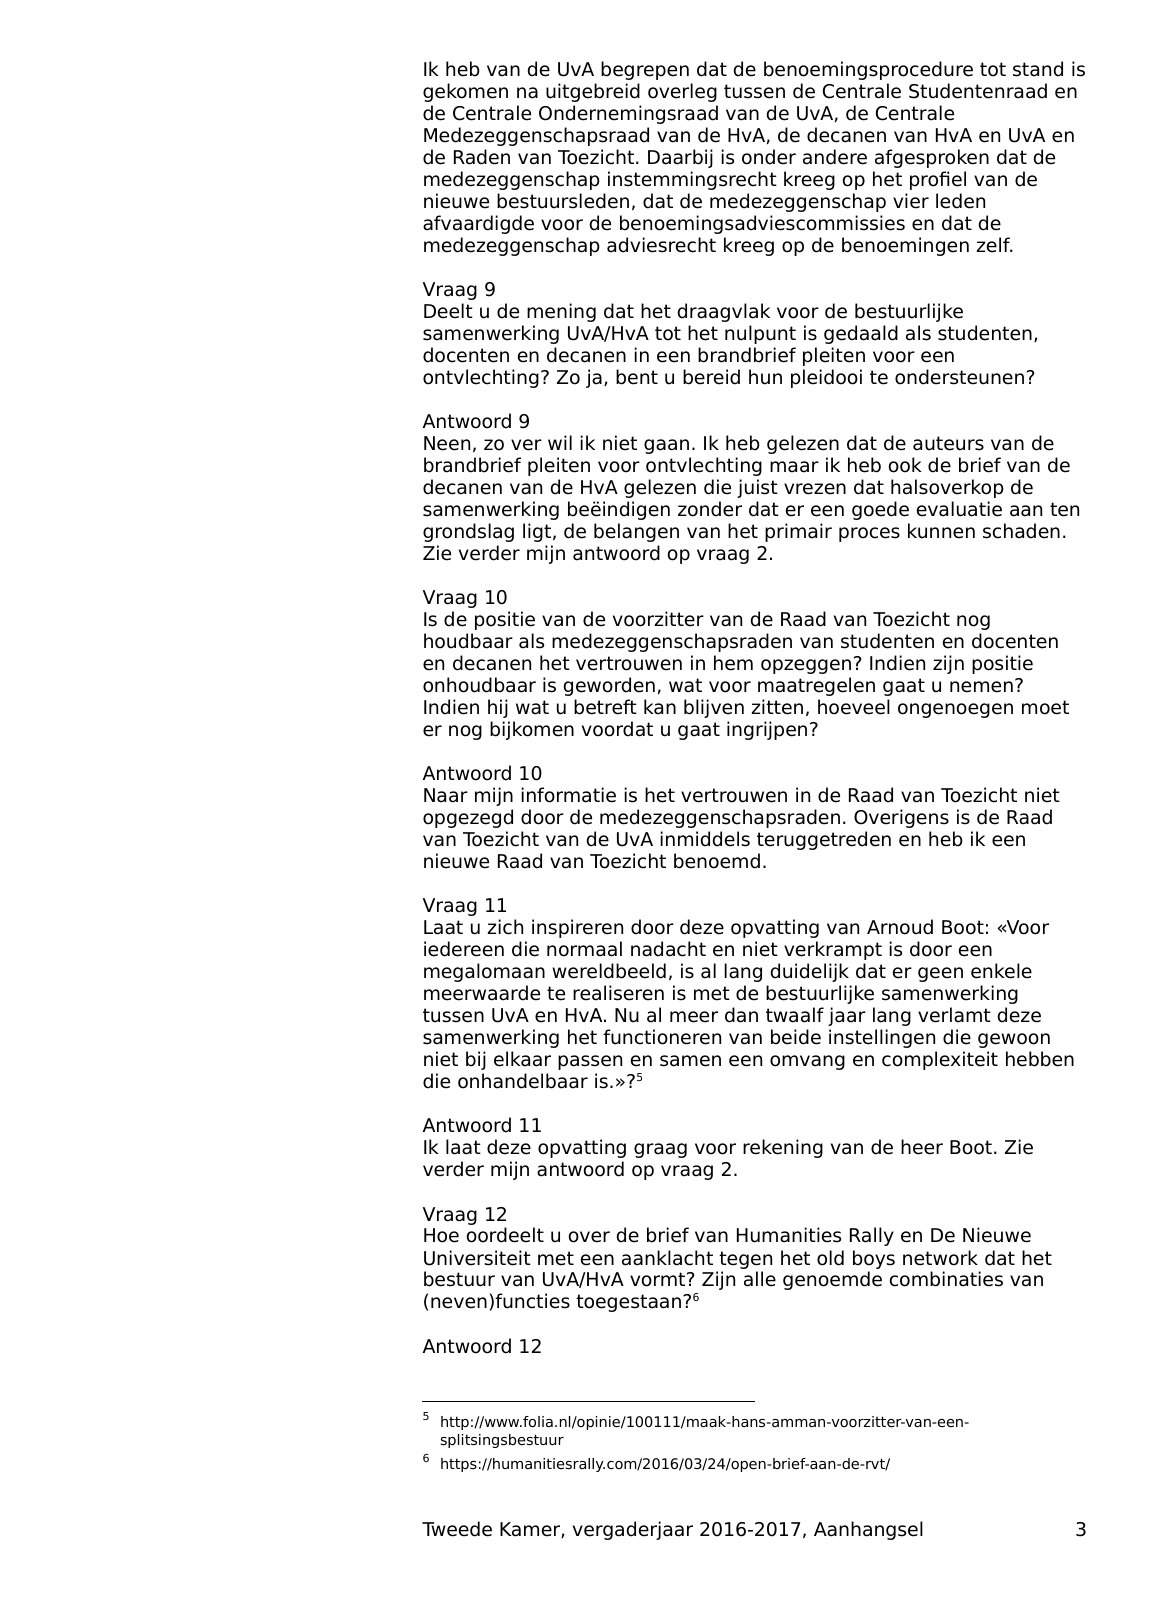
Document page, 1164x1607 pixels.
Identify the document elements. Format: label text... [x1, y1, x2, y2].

text Laat u zich inspireren door deze opvatting van Arnoud Boot: «Voor iedereen die normaal nadacht en niet verkrampt is door een megalomaan wereldbeeld, is al lang duidelijk dat er geen enkele meerwaarde te realiseren is met de bestuurlijke samenwerking tussen UvA en HvA. Nu al meer dan twaalf jaar lang verlamt deze samenwerking het functioneren van beide instellingen die gewoon niet bij elkaar passen en samen een omvang en complexiteit hebben die onhandelbaar is.»? [422, 917, 1087, 1093]
text Antwoord 10 [422, 763, 1087, 785]
text Vraag 9 [422, 279, 1087, 301]
text Hoe oordeelt u over de brief van Humanities Rally en De Nieuwe Universiteit met een aanklacht tegen het old boys network dat het bestuur van UvA/HvA vormt? Zijn alle genoemde combinaties van (neven)functies toegestaan? [422, 1225, 1087, 1313]
text Ik laat deze opvatting graag voor rekening van de heer Boot. Zie verder mijn antwoord op vraag 2. [422, 1137, 1087, 1181]
text Deelt u de mening dat het draagvlak voor de bestuurlijke samenwerking UvA/HvA tot het nulpunt is gedaald als studenten, docenten en decanen in een brandbrief pleiten voor een ontvlechting? Zo ja, bent u bereid hun pleidooi te ondersteunen? [422, 301, 1087, 389]
text Naar mijn informatie is het vertrouwen in de Raad van Toezicht niet opgezegd door de medezeggenschapsraden. Overigens is de Raad van Toezicht van de UvA inmiddels teruggetreden en heb ik een nieuwe Raad van Toezicht benoemd. [422, 785, 1087, 873]
text https://humanitiesrally.com/2016/03/24/open-brief-aan-de-rvt/ [422, 1452, 1087, 1474]
text Is de positie van de voorzitter van de Raad van Toezicht nog houdbaar als medezeggenschapsraden van studenten en docenten en decanen het vertrouwen in hem opzeggen? Indien zijn positie onhoudbaar is geworden, wat voor maatregelen gaat u nemen? Indien hij wat u betreft kan blijven zitten, hoeveel ongenoegen moet er nog bijkomen voordat u gaat ingrijpen? [422, 609, 1087, 741]
text Vraag 10 [422, 587, 1087, 609]
text http://www.folia.nl/opinie/100111/maak-hans-amman-voorzitter-van-een-splitsingsbestuur [422, 1410, 1087, 1449]
text Vraag 11 [422, 895, 1087, 917]
text Antwoord 9 [422, 411, 1087, 433]
text Vraag 12 [422, 1203, 1087, 1225]
text Neen, zo ver wil ik niet gaan. Ik heb gelezen dat de auteurs van de brandbrief pleiten voor ontvlechting maar ik heb ook de brief van de decanen van de HvA gelezen die juist vrezen dat halsoverkop de samenwerking beëindigen zonder dat er een goede evaluatie aan ten grondslag ligt, de belangen van het primair proces kunnen schaden. Zie verder mijn antwoord op vraag 2. [422, 433, 1087, 565]
text Antwoord 12 [422, 1336, 1087, 1357]
text Ik heb van de UvA begrepen dat de benoemingsprocedure tot stand is gekomen na uitgebreid overleg tussen de Centrale Studentenraad en de Centrale Ondernemingsraad van de UvA, de Centrale Medezeggenschapsraad van de HvA, de decanen van HvA en UvA en de Raden van Toezicht. Daarbij is onder andere afgesproken dat de medezeggenschap instemmingsrecht kreeg op het profiel van de nieuwe bestuursleden, dat de medezeggenschap vier leden afvaardigde voor de benoemingsadviescommissies en dat de medezeggenschap adviesrecht kreeg op de benoemingen zelf. [422, 59, 1087, 257]
text Antwoord 11 [422, 1115, 1087, 1137]
